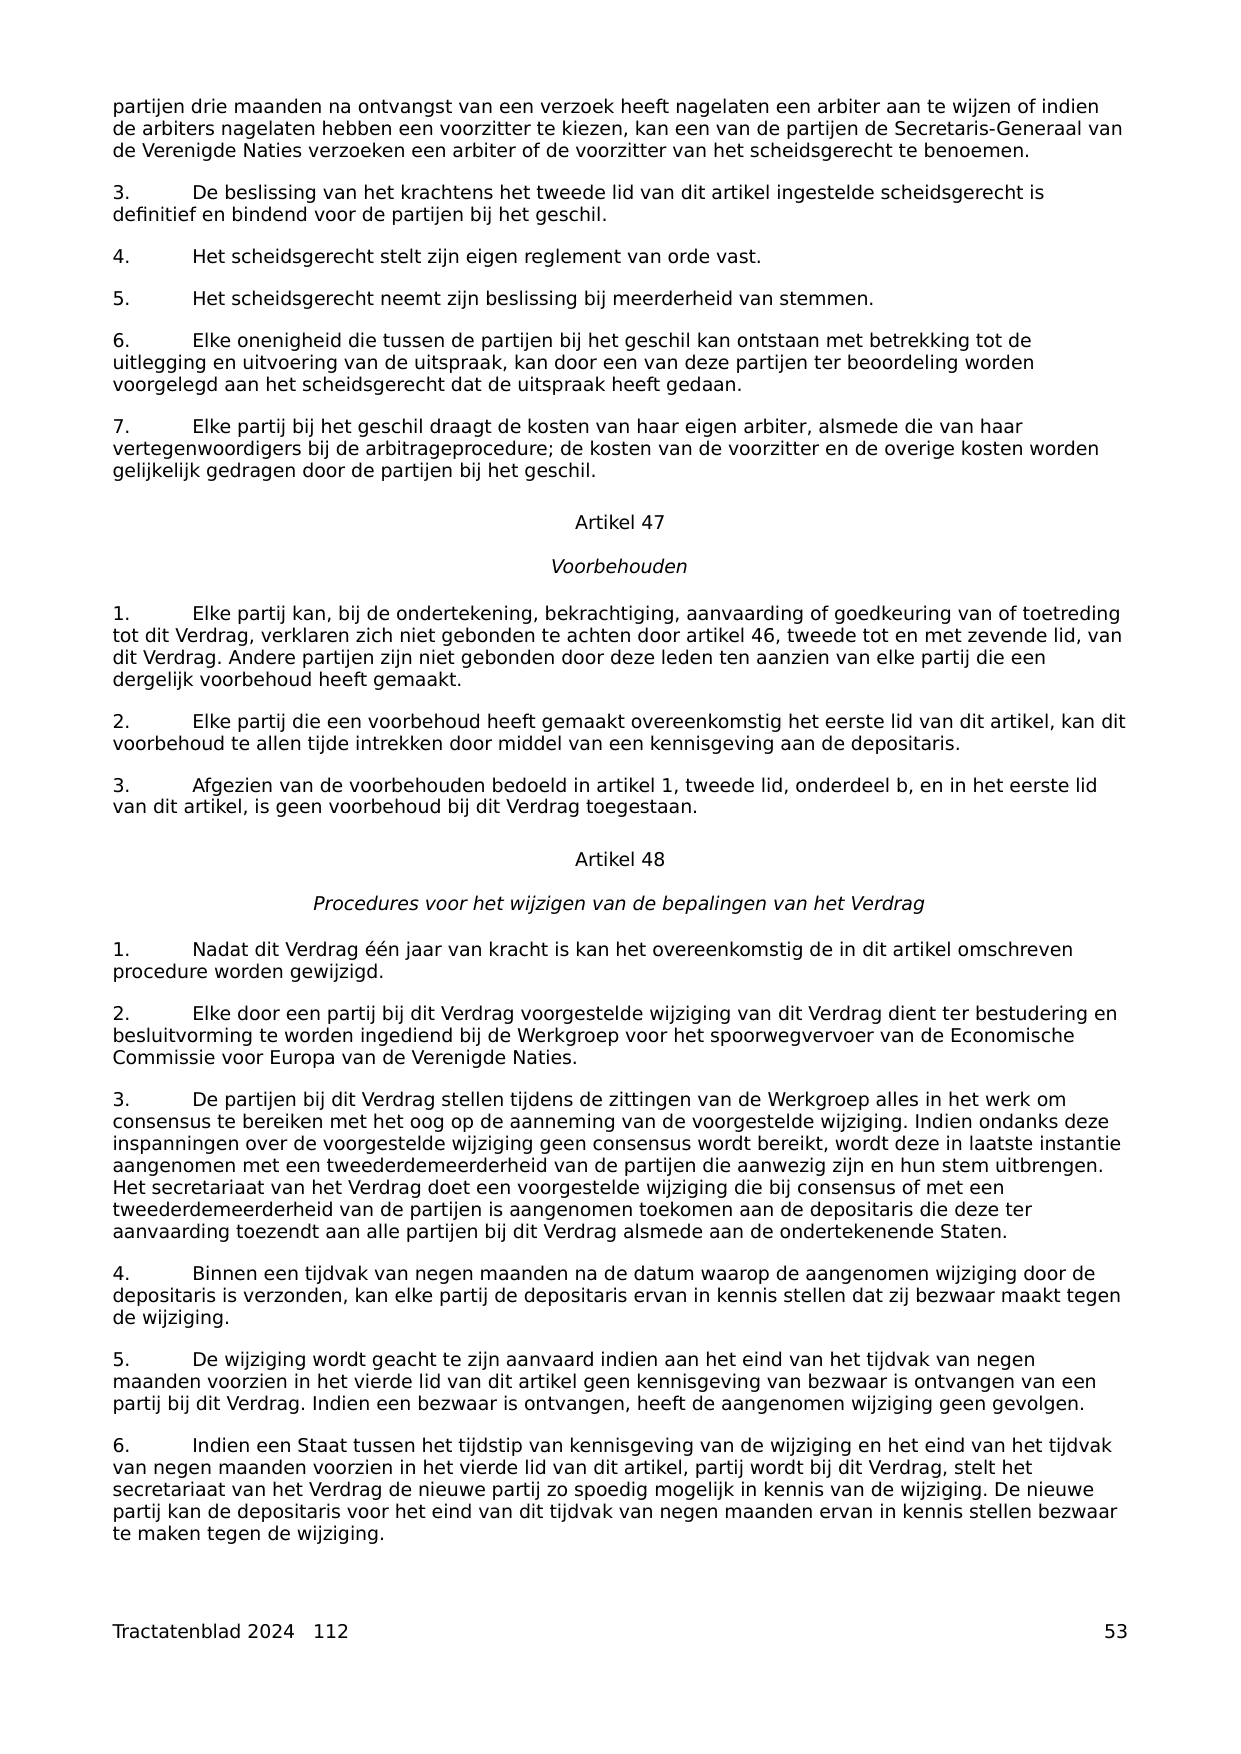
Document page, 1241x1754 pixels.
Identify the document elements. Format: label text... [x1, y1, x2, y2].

text 3. De partijen bij dit Verdrag stellen tijdens de zittingen van de Werkgroep alles in het werk om consensus te bereiken met het oog op de aanneming van de voorgestelde wijziging. Indien ondanks deze inspanningen over de voorgestelde wijziging geen consensus wordt bereikt, wordt deze in laatste instantie aangenomen met een tweederdemeerderheid van de partijen die aanwezig zijn en hun stem uitbrengen. Het secretariaat van het Verdrag doet een voorgestelde wijziging die bij consensus of met een tweederdemeerderheid van de partijen is aangenomen toekomen aan de depositaris die deze ter aanvaarding toezendt aan alle partijen bij dit Verdrag alsmede aan de ondertekenende Staten. [112, 1089, 1128, 1243]
text partijen drie maanden na ontvangst van een verzoek heeft nagelaten een arbiter aan te wijzen of indien de arbiters nagelaten hebben een voorzitter te kiezen, kan een van de partijen de Secretaris-Generaal van de Verenigde Naties verzoeken een arbiter of de voorzitter van het scheidsgerecht te benoemen. [112, 96, 1128, 162]
text 3. Afgezien van de voorbehouden bedoeld in artikel 1, tweede lid, onderdeel b, en in het eerste lid van dit artikel, is geen voorbehoud bij dit Verdrag toegestaan. [112, 774, 1128, 818]
text 4. Het scheidsgerecht stelt zijn eigen reglement van orde vast. [112, 246, 1128, 268]
text 6. Indien een Staat tussen het tijdstip van kennisgeving van de wijziging en het eind van het tijdvak van negen maanden voorzien in het vierde lid van dit artikel, partij wordt bij dit Verdrag, stelt het secretariaat van het Verdrag de nieuwe partij zo spoedig mogelijk in kennis van de wijziging. De nieuwe partij kan de depositaris voor het eind van dit tijdvak van negen maanden ervan in kennis stellen bezwaar te maken tegen de wijziging. [112, 1435, 1128, 1545]
text 4. Binnen een tijdvak van negen maanden na de datum waarop de aangenomen wijziging door de depositaris is verzonden, kan elke partij de depositaris ervan in kennis stellen dat zij bezwaar maakt tegen de wijziging. [112, 1263, 1128, 1329]
text 1. Nadat dit Verdrag één jaar van kracht is kan het overeenkomstig de in dit artikel omschreven procedure worden gewijzigd. [112, 939, 1128, 983]
subtitle Artikel 48 Procedures voor het wijzigen van de bepalingen van het Verdrag [112, 848, 1128, 914]
text 5. De wijziging wordt geacht te zijn aanvaard indien aan het eind van het tijdvak van negen maanden voorzien in het vierde lid van dit artikel geen kennisgeving van bezwaar is ontvangen van een partij bij dit Verdrag. Indien een bezwaar is ontvangen, heeft de aangenomen wijziging geen gevolgen. [112, 1349, 1128, 1415]
text 7. Elke partij bij het geschil draagt de kosten van haar eigen arbiter, alsmede die van haar vertegenwoordigers bij de arbitrageprocedure; de kosten van de voorzitter en de overige kosten worden gelijkelijk gedragen door de partijen bij het geschil. [112, 416, 1128, 482]
text 3. De beslissing van het krachtens het tweede lid van dit artikel ingestelde scheidsgerecht is definitief en bindend voor de partijen bij het geschil. [112, 182, 1128, 226]
text 6. Elke onenigheid die tussen de partijen bij het geschil kan ontstaan met betrekking tot de uitlegging en uitvoering van de uitspraak, kan door een van deze partijen ter beoordeling worden voorgelegd aan het scheidsgerecht dat de uitspraak heeft gedaan. [112, 330, 1128, 396]
text 1. Elke partij kan, bij de ondertekening, bekrachtiging, aanvaarding of goedkeuring van of toetreding tot dit Verdrag, verklaren zich niet gebonden te achten door artikel 46, tweede tot en met zevende lid, van dit Verdrag. Andere partijen zijn niet gebonden door deze leden ten aanzien van elke partij die een dergelijk voorbehoud heeft gemaakt. [112, 603, 1128, 691]
subtitle Artikel 47 Voorbehouden [112, 512, 1128, 578]
text 2. Elke door een partij bij dit Verdrag voorgestelde wijziging van dit Verdrag dient ter bestudering en besluitvorming te worden ingediend bij de Werkgroep voor het spoorwegvervoer van de Economische Commissie voor Europa van de Verenigde Naties. [112, 1003, 1128, 1069]
text 2. Elke partij die een voorbehoud heeft gemaakt overeenkomstig het eerste lid van dit artikel, kan dit voorbehoud te allen tijde intrekken door middel van een kennisgeving aan de depositaris. [112, 711, 1128, 754]
text 5. Het scheidsgerecht neemt zijn beslissing bij meerderheid van stemmen. [112, 288, 1128, 310]
